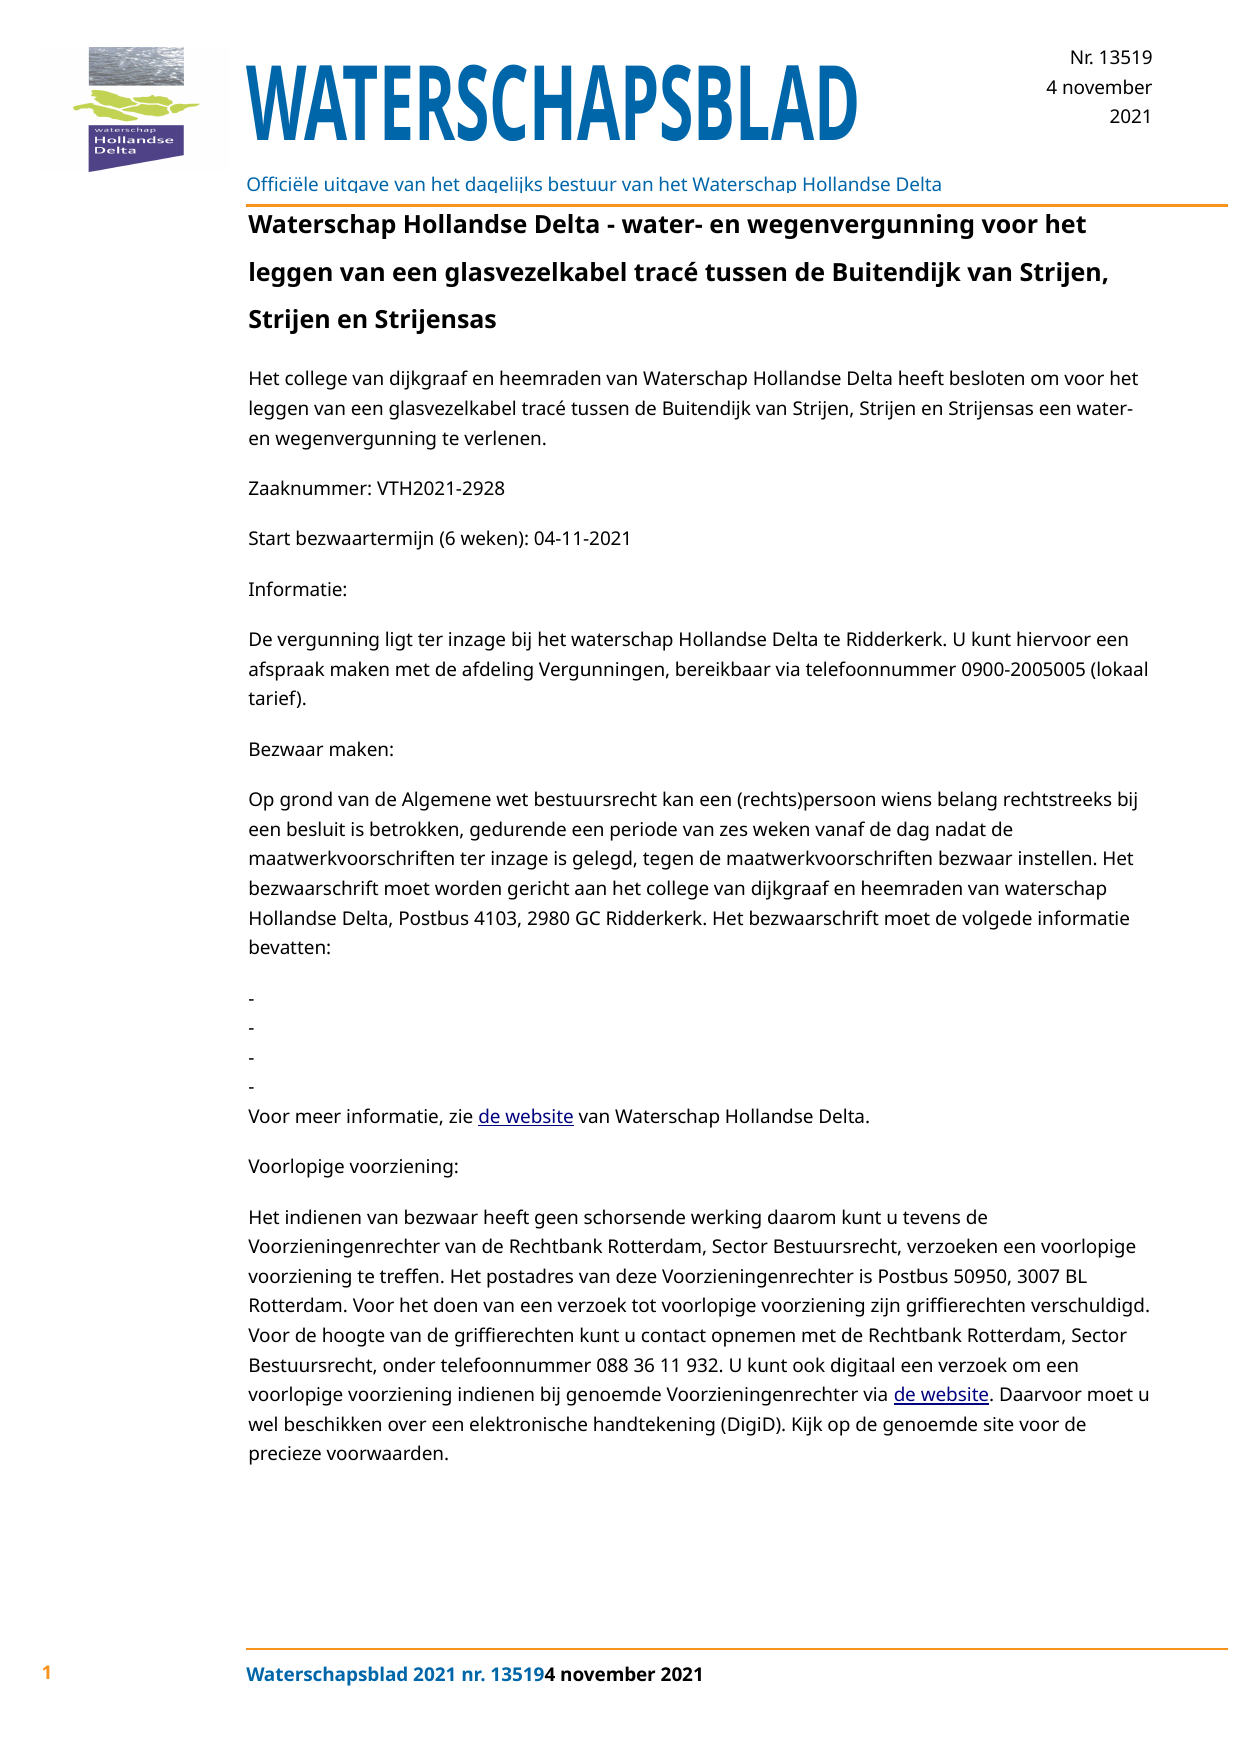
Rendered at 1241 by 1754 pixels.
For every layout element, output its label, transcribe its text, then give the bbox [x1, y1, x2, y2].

text Het college van dijkgraaf en heemraden van Waterschap Hollandse Delta heeft besloten om voor het leggen van een glasvezelkabel tracé tussen de Buitendijk van Strijen, Strijen en Strijensas een water- en wegenvergunning te verlenen. [248, 366, 1152, 450]
text De vergunning ligt ter inzage bij het waterschap Hollandse Delta te Ridderkerk. U kunt hiervoor een afspraak maken met de afdeling Vergunningen, bereikbaar via telefoonnummer 0900-2005005 (lokaal tarief). [248, 626, 1152, 711]
text Het indienen van bezwaar heeft geen schorsende werking daarom kunt u tevens de Voorzieningenrechter van de Rechtbank Rotterdam, Sector Bestuursrecht, verzoeken een voorlopige voorziening te treffen. Het postadres van deze Voorzieningenrechter is Postbus 50950, 3007 BL Rotterdam. Voor het doen van een verzoek tot voorlopige voorziening zijn griffierechten verschuldigd. Voor de hoogte van de griffierechten kunt u contact opnemen met de Rechtbank Rotterdam, Sector Bestuursrecht, onder telefoonnummer 088 36 11 932. U kunt ook digitaal een verzoek om een voorlopige voorziening indienen bij genoemde Voorzieningenrechter via de website. Daarvoor moet u wel beschikken over een elektronische handtekening (DigiD). Kijk op de genoemde site voor de precieze voorwaarden. [248, 1204, 1152, 1466]
text Voorlopige voorziening: [248, 1153, 1152, 1179]
text Bezwaar maken: [248, 736, 1152, 762]
text Zaaknummer: VTH2021-2928 [248, 475, 1152, 501]
text Start bezwaartermijn (6 weken): 04-11-2021 [248, 526, 1152, 551]
text Informatie: [248, 576, 1152, 602]
text Voor meer informatie, zie de website van Waterschap Hollandse Delta. [248, 1103, 1152, 1129]
text Op grond van de Algemene wet bestuursrecht kan een (rechts)persoon wiens belang rechtstreeks bij een besluit is betrokken, gedurende een periode van zes weken vanaf de dag nadat de maatwerkvoorschriften ter inzage is gelegd, tegen de maatwerkvoorschriften bezwaar instellen. Het bezwaarschrift moet worden gericht aan het college van dijkgraaf en heemraden van waterschap Hollandse Delta, Postbus 4103, 2980 GC Ridderkerk. Het bezwaarschrift moet de volgede informatie bevatten: [248, 786, 1152, 960]
picture [41, 47, 231, 172]
text Waterschap Hollandse Delta - water- en wegenvergunning voor het leggen van een glasvezelkabel tracé tussen de Buitendijk van Strijen, Strijen en Strijensas [248, 207, 1152, 336]
